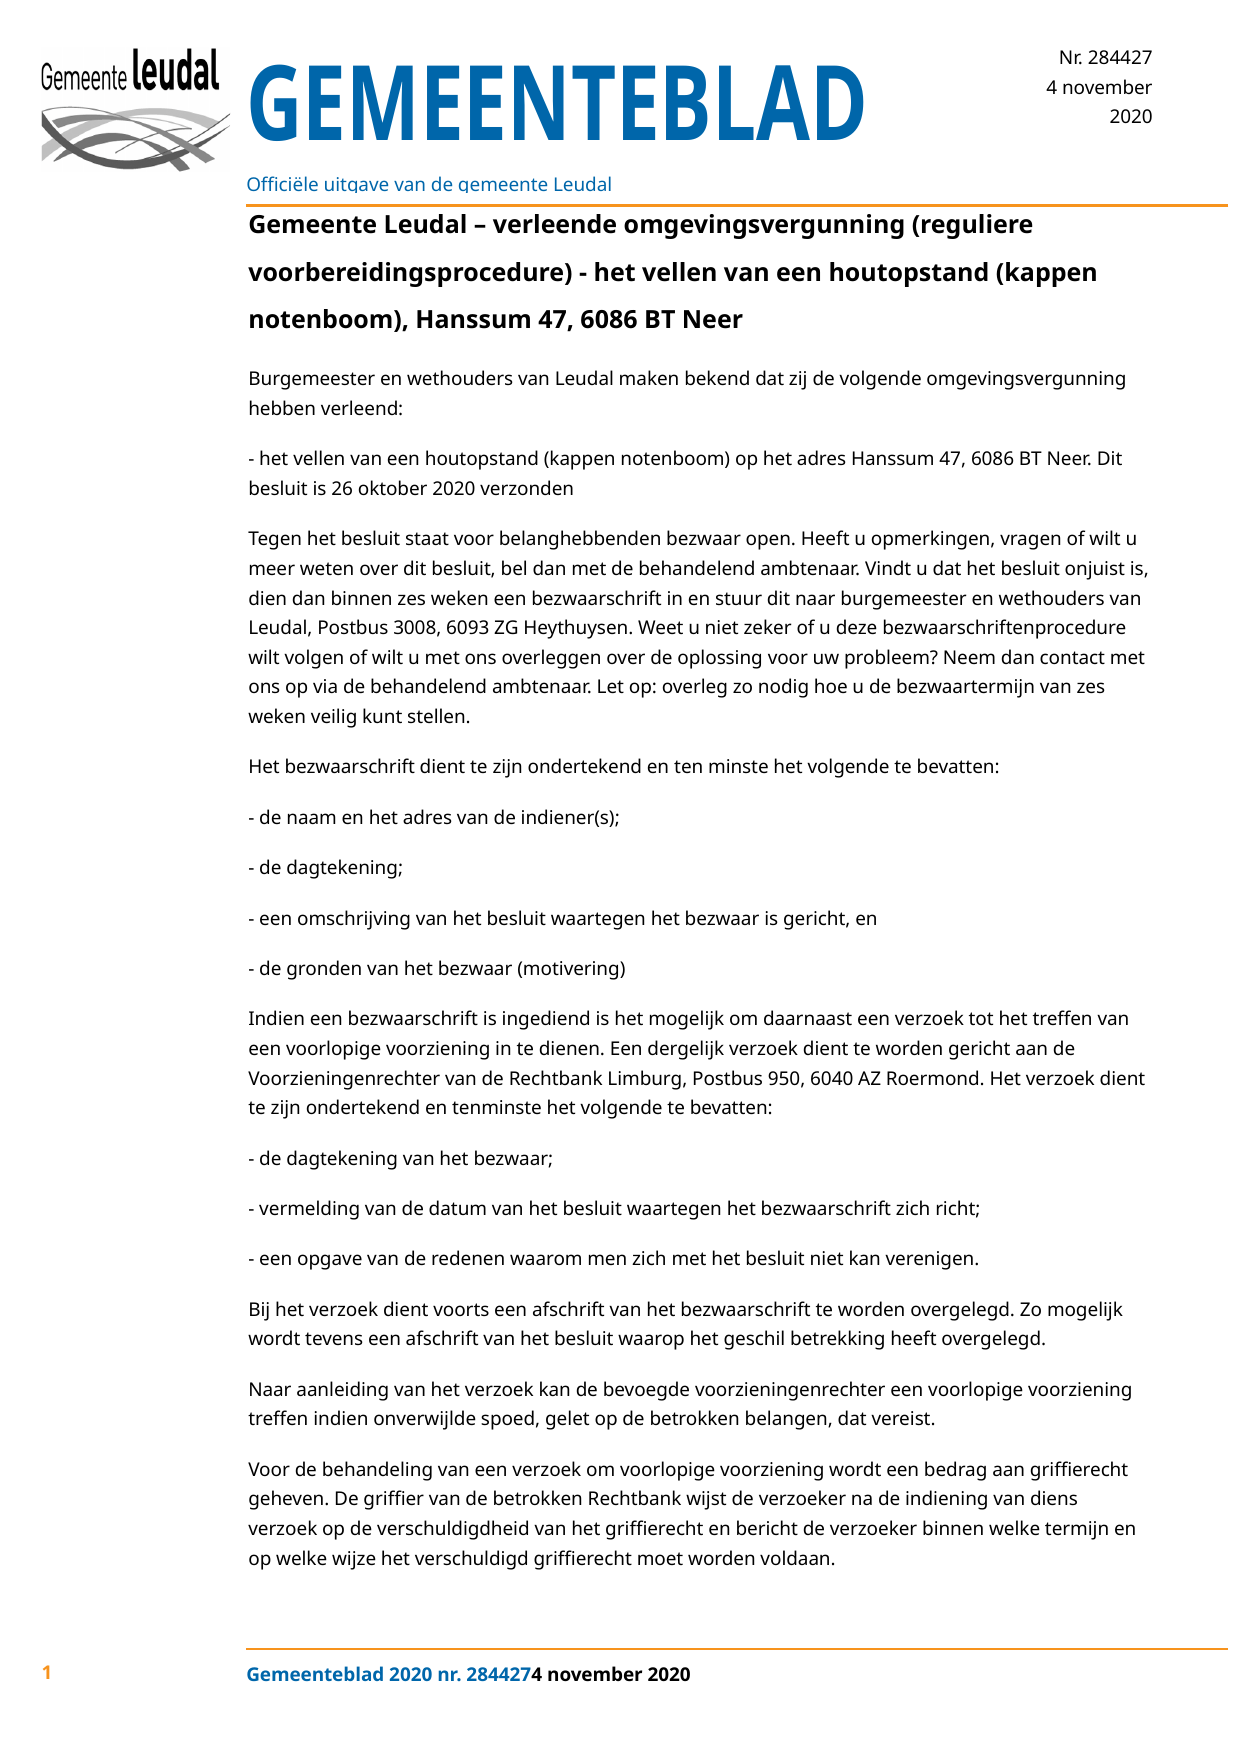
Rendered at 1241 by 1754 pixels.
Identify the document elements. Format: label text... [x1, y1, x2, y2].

text - een omschrijving van het besluit waartegen het bezwaar is gericht, en [248, 905, 1152, 930]
text - vermelding van de datum van het besluit waartegen het bezwaarschrift zich richt; [248, 1195, 1152, 1221]
text - een opgave van de redenen waarom men zich met het besluit niet kan verenigen. [248, 1246, 1152, 1271]
text Burgemeester en wethouders van Leudal maken bekend dat zij de volgende omgevingsvergunning hebben verleend: [248, 366, 1152, 421]
text Gemeente Leudal – verleende omgevingsvergunning (reguliere voorbereidingsprocedure) - het vellen van een houtopstand (kappen notenboom), Hanssum 47, 6086 BT Neer [248, 207, 1152, 336]
text Voor de behandeling van een verzoek om voorlopige voorziening wordt een bedrag aan griffierecht geheven. De griffier van de betrokken Rechtbank wijst de verzoeker na de indiening van diens verzoek op de verschuldigdheid van het griffierecht en bericht de verzoeker binnen welke termijn en op welke wijze het verschuldigd griffierecht moet worden voldaan. [248, 1456, 1152, 1570]
text Tegen het besluit staat voor belanghebbenden bezwaar open. Heeft u opmerkingen, vragen of wilt u meer weten over dit besluit, bel dan met de behandelend ambtenaar. Vindt u dat het besluit onjuist is, dien dan binnen zes weken een bezwaarschrift in en stuur dit naar burgemeester en wethouders van Leudal, Postbus 3008, 6093 ZG Heythuysen. Weet u niet zeker of u deze bezwaarschriftenprocedure wilt volgen of wilt u met ons overleggen over de oplossing voor uw probleem? Neem dan contact met ons op via de behandelend ambtenaar. Let op: overleg zo nodig hoe u de bezwaartermijn van zes weken veilig kunt stellen. [248, 526, 1152, 729]
text Naar aanleiding van het verzoek kan de bevoegde voorzieningenrechter een voorlopige voorziening treffen indien onverwijlde spoed, gelet op de betrokken belangen, dat vereist. [248, 1376, 1152, 1431]
text - de naam en het adres van de indiener(s); [248, 804, 1152, 829]
text Indien een bezwaarschrift is ingediend is het mogelijk om daarnaast een verzoek tot het treffen van een voorlopige voorziening in te dienen. Een dergelijk verzoek dient te worden gericht aan de Voorzieningenrechter van de Rechtbank Limburg, Postbus 950, 6040 AZ Roermond. Het verzoek dient te zijn ondertekend en tenminste het volgende te bevatten: [248, 1006, 1152, 1120]
text - de dagtekening van het bezwaar; [248, 1145, 1152, 1170]
picture [41, 47, 231, 172]
text - het vellen van een houtopstand (kappen notenboom) op het adres Hanssum 47, 6086 BT Neer. Dit besluit is 26 oktober 2020 verzonden [248, 446, 1152, 501]
text Bij het verzoek dient voorts een afschrift van het bezwaarschrift te worden overgelegd. Zo mogelijk wordt tevens een afschrift van het besluit waarop het geschil betrekking heeft overgelegd. [248, 1296, 1152, 1351]
text - de gronden van het bezwaar (motivering) [248, 955, 1152, 981]
text Het bezwaarschrift dient te zijn ondertekend en ten minste het volgende te bevatten: [248, 753, 1152, 779]
text - de dagtekening; [248, 854, 1152, 880]
